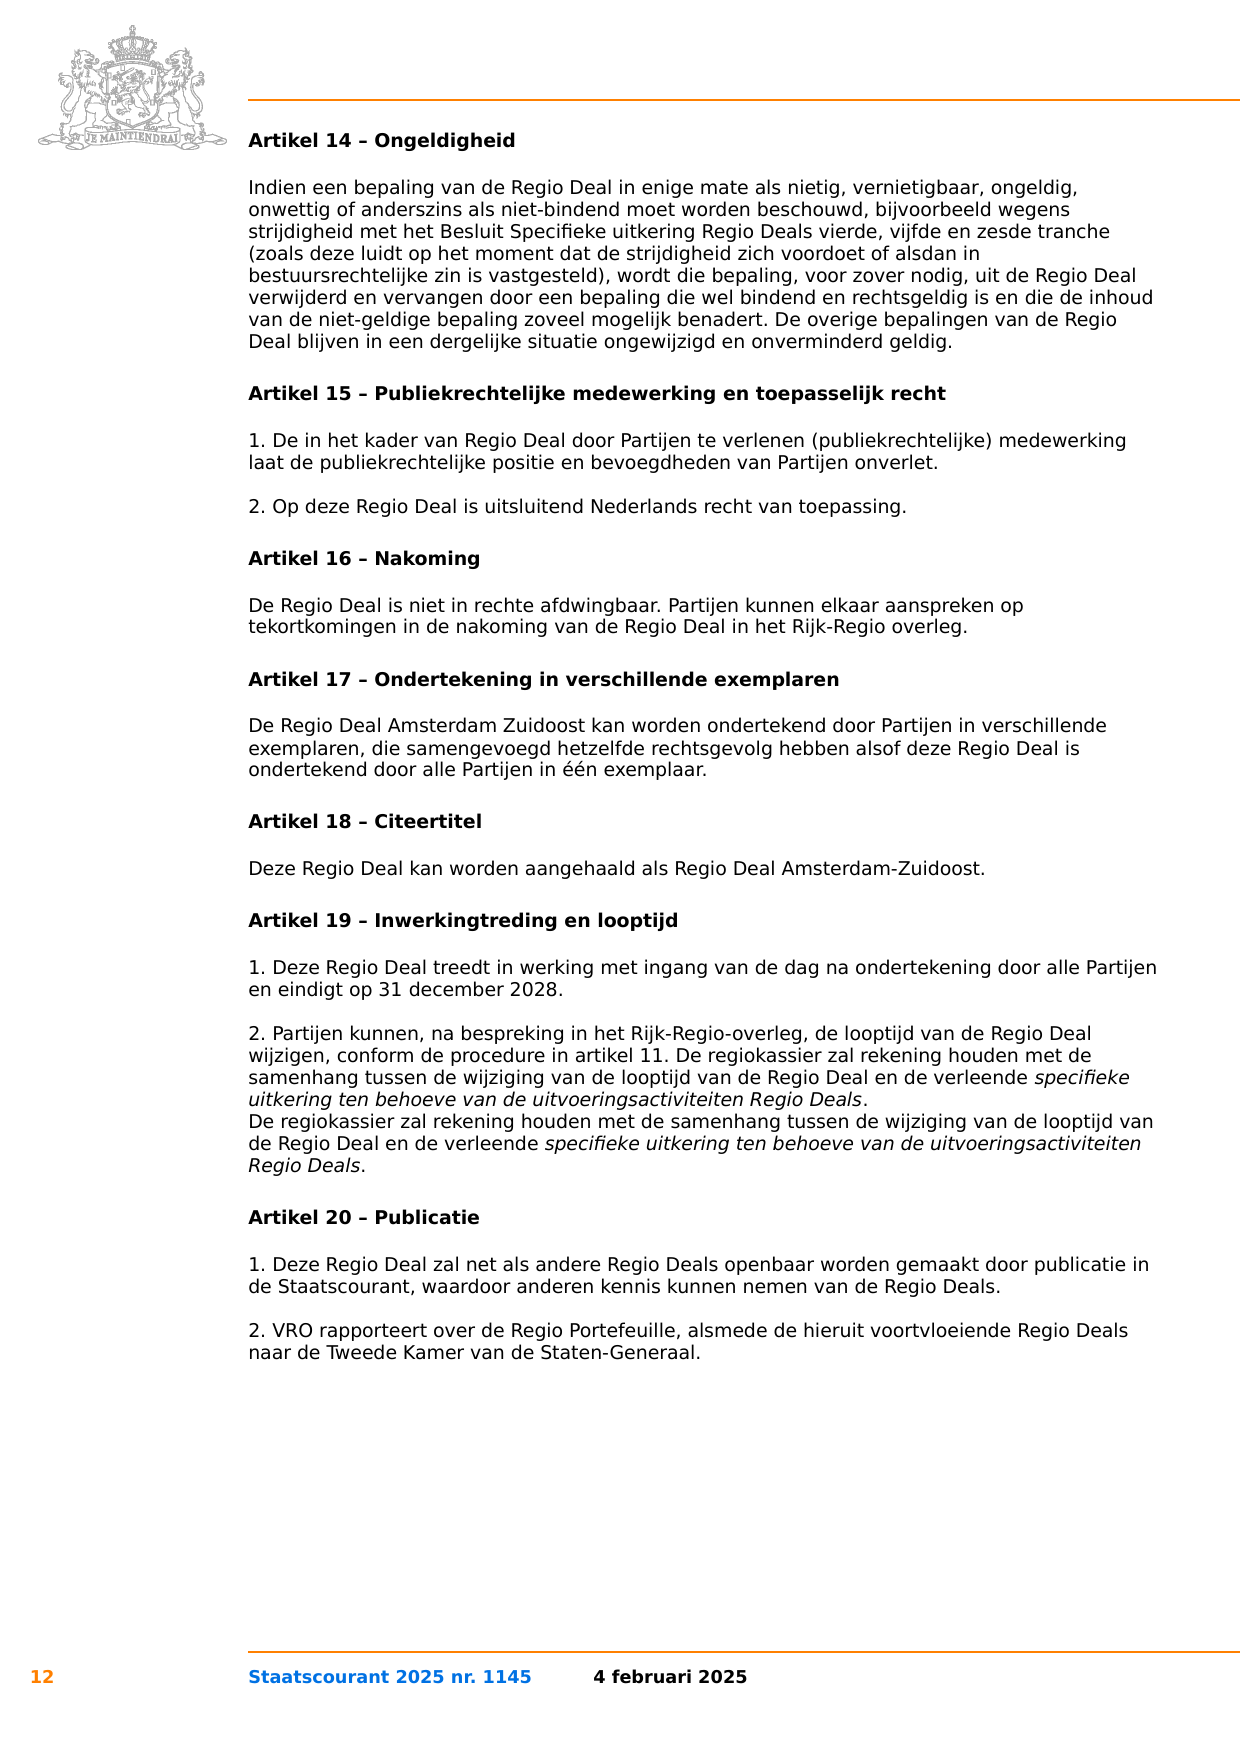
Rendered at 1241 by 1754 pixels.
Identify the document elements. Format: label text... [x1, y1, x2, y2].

subtitle Artikel 15 – Publiekrechtelijke medewerking en toepasselijk recht [248, 383, 1163, 405]
subtitle Artikel 16 – Nakoming [248, 547, 1163, 569]
subtitle Artikel 18 – Citeertitel [248, 811, 1163, 833]
text De regiokassier zal rekening houden met de samenhang tussen de wijziging van de looptijd van de Regio Deal en de verleende specifieke uitkering ten behoeve van de uitvoeringsactiviteiten Regio Deals. [248, 1111, 1163, 1177]
text 1. Deze Regio Deal zal net als andere Regio Deals openbaar worden gemaakt door publicatie in de Staatscourant, waardoor anderen kennis kunnen nemen van de Regio Deals. [248, 1254, 1163, 1298]
text 2. Op deze Regio Deal is uitsluitend Nederlands recht van toepassing. [248, 496, 1163, 517]
subtitle Artikel 19 – Inwerkingtreding en looptijd [248, 910, 1163, 932]
picture [38, 25, 227, 150]
text 2. VRO rapporteert over de Regio Portefeuille, alsmede de hieruit voortvloeiende Regio Deals naar de Tweede Kamer van de Staten-Generaal. [248, 1320, 1163, 1364]
text De Regio Deal Amsterdam Zuidoost kan worden ondertekend door Partijen in verschillende exemplaren, die samengevoegd hetzelfde rechtsgevolg hebben alsof deze Regio Deal is ondertekend door alle Partijen in één exemplaar. [248, 715, 1163, 781]
text Indien een bepaling van de Regio Deal in enige mate als nietig, vernietigbaar, ongeldig, onwettig of anderszins als niet-bindend moet worden beschouwd, bijvoorbeeld wegens strijdigheid met het Besluit Specifieke uitkering Regio Deals vierde, vijfde en zesde tranche (zoals deze luidt op het moment dat de strijdigheid zich voordoet of alsdan in bestuursrechtelijke zin is vastgesteld), wordt die bepaling, voor zover nodig, uit de Regio Deal verwijderd en vervangen door een bepaling die wel bindend en rechtsgeldig is en die de inhoud van de niet-geldige bepaling zoveel mogelijk benadert. De overige bepalingen van de Regio Deal blijven in een dergelijke situatie ongewijzigd en onverminderd geldig. [248, 177, 1163, 353]
text 1. De in het kader van Regio Deal door Partijen te verlenen (publiekrechtelijke) medewerking laat de publiekrechtelijke positie en bevoegdheden van Partijen onverlet. [248, 430, 1163, 474]
text 2. Partijen kunnen, na bespreking in het Rijk-Regio-overleg, de looptijd van de Regio Deal wijzigen, conform de procedure in artikel 11. De regiokassier zal rekening houden met de samenhang tussen de wijziging van de looptijd van de Regio Deal en de verleende specifieke uitkering ten behoeve van de uitvoeringsactiviteiten Regio Deals. [248, 1023, 1163, 1111]
text 1. Deze Regio Deal treedt in werking met ingang van de dag na ondertekening door alle Partijen en eindigt op 31 december 2028. [248, 957, 1163, 1001]
subtitle Artikel 14 – Ongeldigheid [248, 130, 1163, 152]
subtitle Artikel 17 – Ondertekening in verschillende exemplaren [248, 668, 1163, 690]
text Deze Regio Deal kan worden aangehaald als Regio Deal Amsterdam-Zuidoost. [248, 858, 1163, 880]
subtitle Artikel 20 – Publicatie [248, 1207, 1163, 1229]
text De Regio Deal is niet in rechte afdwingbaar. Partijen kunnen elkaar aanspreken op tekortkomingen in de nakoming van de Regio Deal in het Rijk-Regio overleg. [248, 594, 1163, 638]
